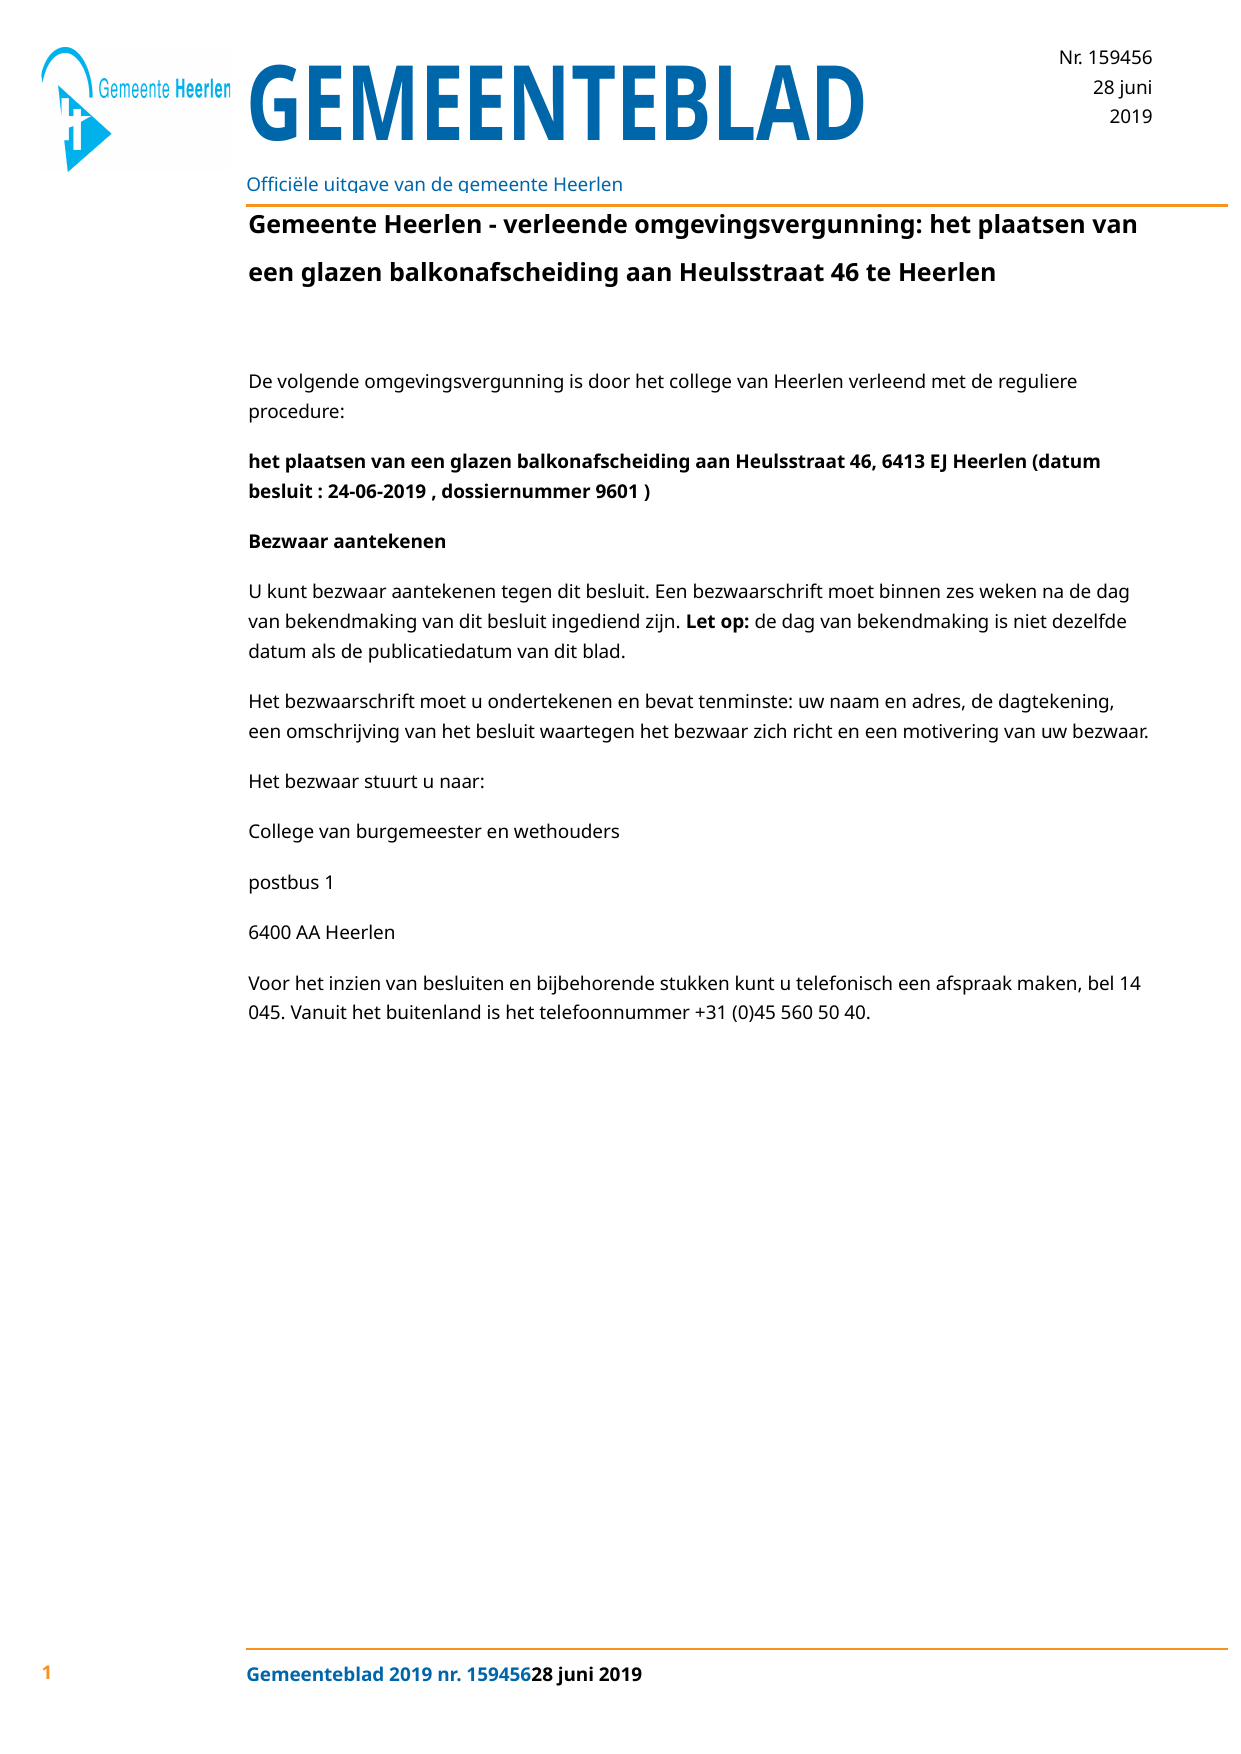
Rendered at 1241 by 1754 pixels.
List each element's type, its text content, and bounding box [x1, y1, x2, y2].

text Het bezwaar stuurt u naar: [248, 768, 1152, 794]
text Bezwaar aantekenen [248, 528, 1152, 554]
text Voor het inzien van besluiten en bijbehorende stukken kunt u telefonisch een afspraak maken, bel 14 045. Vanuit het buitenland is het telefoonnummer +31 (0)45 560 50 40. [248, 970, 1152, 1025]
text Het bezwaarschrift moet u ondertekenen en bevat tenminste: uw naam en adres, de dagtekening, een omschrijving van het besluit waartegen het bezwaar zich richt en een motivering van uw bezwaar. [248, 688, 1152, 744]
picture [41, 47, 231, 172]
text 6400 AA Heerlen [248, 919, 1152, 945]
text het plaatsen van een glazen balkonafscheiding aan Heulsstraat 46, 6413 EJ Heerlen (datum besluit : 24-06-2019 , dossiernummer 9601 ) [248, 448, 1152, 504]
text U kunt bezwaar aantekenen tegen dit besluit. Een bezwaarschrift moet binnen zes weken na de dag van bekendmaking van dit besluit ingediend zijn. Let op: de dag van bekendmaking is niet dezelfde datum als de publicatiedatum van dit blad. [248, 579, 1152, 664]
text postbus 1 [248, 869, 1152, 895]
text De volgende omgevingsvergunning is door het college van Heerlen verleend met de reguliere procedure: [248, 368, 1152, 424]
text Gemeente Heerlen - verleende omgevingsvergunning: het plaatsen van een glazen balkonafscheiding aan Heulsstraat 46 te Heerlen [248, 207, 1152, 288]
picture [41, 47, 58, 70]
text College van burgemeester en wethouders [248, 819, 1152, 844]
